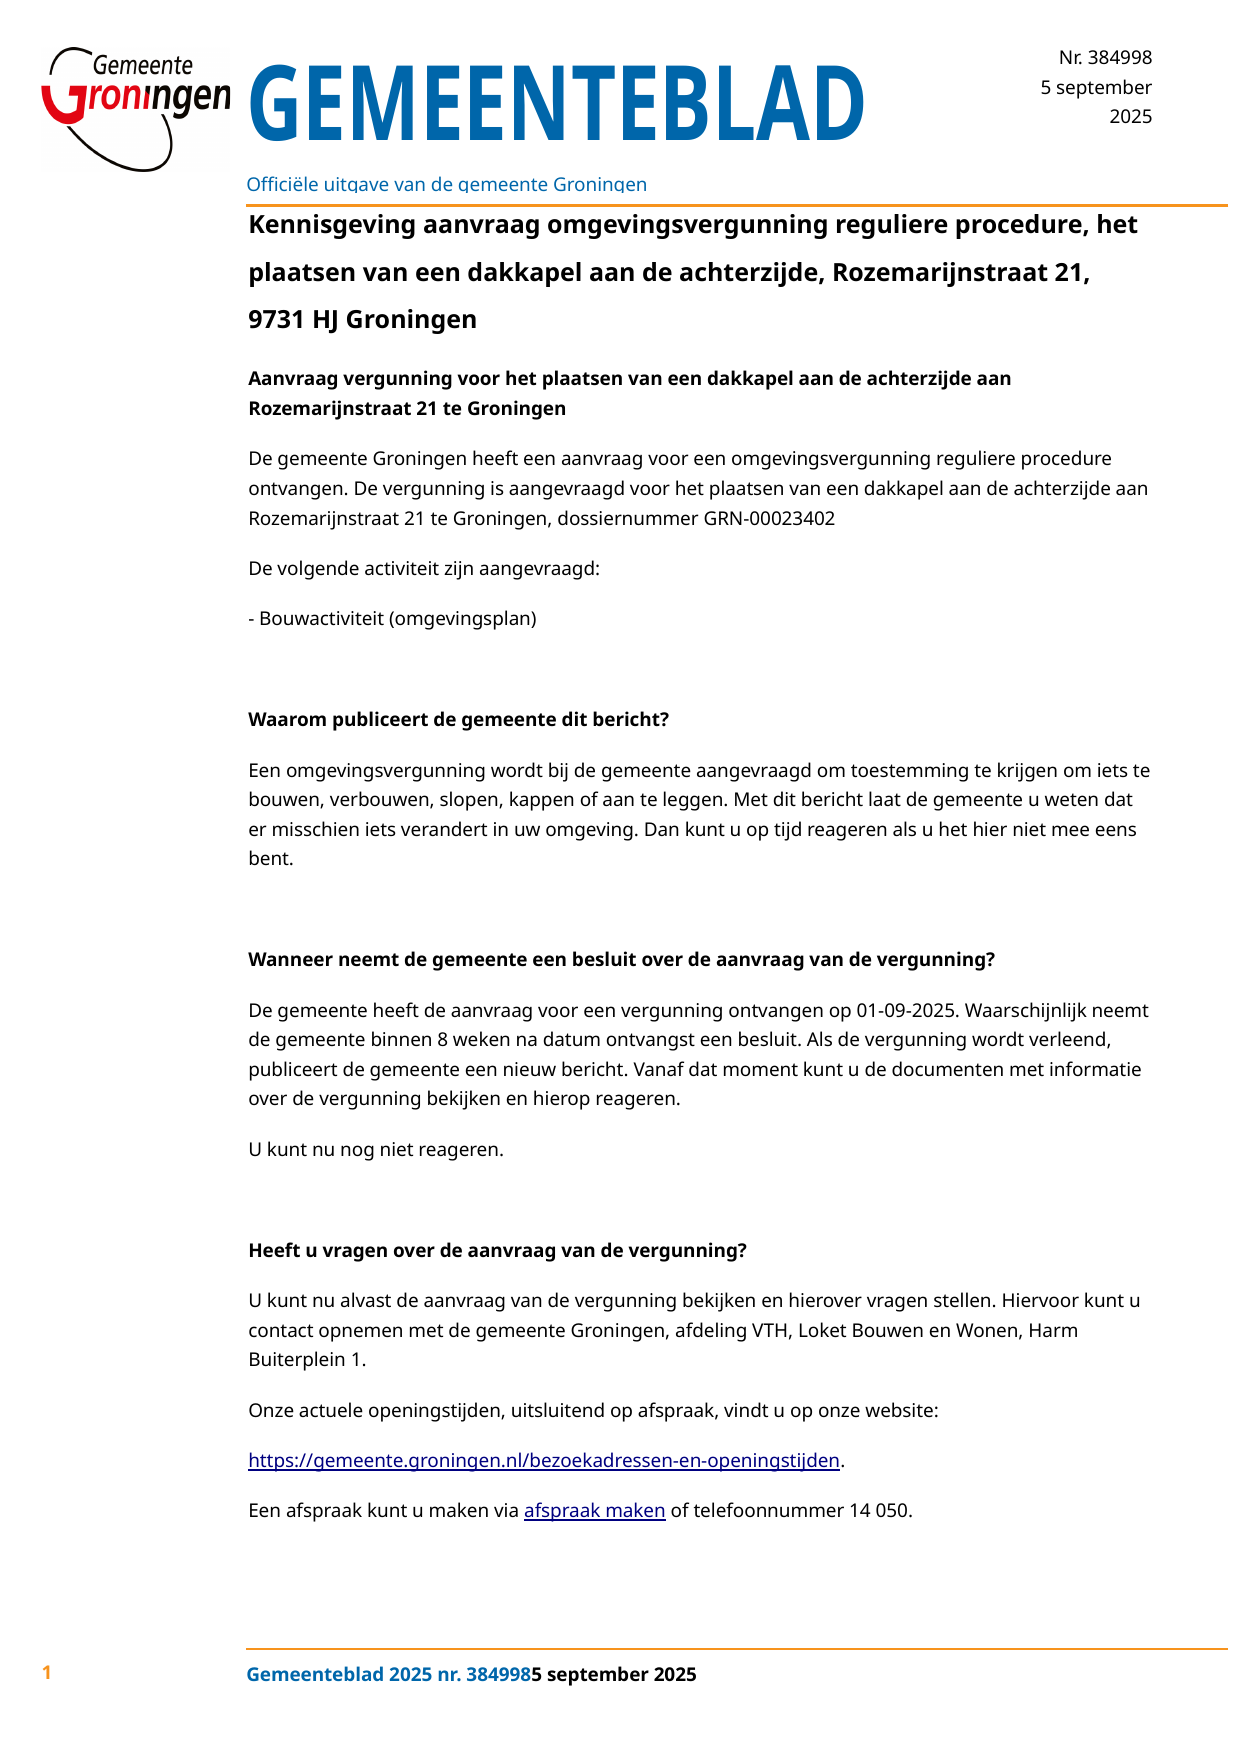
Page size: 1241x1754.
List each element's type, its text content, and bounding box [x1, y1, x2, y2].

text Onze actuele openingstijden, uitsluitend op afspraak, vindt u op onze website: [248, 1397, 1152, 1422]
text Heeft u vragen over de aanvraag van de vergunning? [248, 1237, 1152, 1262]
text Een omgevingsvergunning wordt bij de gemeente aangevraagd om toestemming te krijgen om iets te bouwen, verbouwen, slopen, kappen of aan te leggen. Met dit bericht laat de gemeente u weten dat er misschien iets verandert in uw omgeving. Dan kunt u op tijd reageren als u het hier niet mee eens bent. [248, 757, 1152, 871]
text De gemeente Groningen heeft een aanvraag voor een omgevingsvergunning reguliere procedure ontvangen. De vergunning is aangevraagd voor het plaatsen van een dakkapel aan de achterzijde aan Rozemarijnstraat 21 te Groningen, dossiernummer GRN-00023402 [248, 446, 1152, 530]
text Waarom publiceert de gemeente dit bericht? [248, 706, 1152, 732]
text https://gemeente.groningen.nl/bezoekadressen-en-openingstijden. [248, 1447, 1152, 1473]
text Wanneer neemt de gemeente een besluit over de aanvraag van de vergunning? [248, 946, 1152, 972]
text Kennisgeving aanvraag omgevingsvergunning reguliere procedure, het plaatsen van een dakkapel aan de achterzijde, Rozemarijnstraat 21, 9731 HJ Groningen [248, 207, 1152, 336]
text Een afspraak kunt u maken via afspraak maken of telefoonnummer 14 050. [248, 1498, 1152, 1523]
text U kunt nu nog niet reageren. [248, 1136, 1152, 1162]
text Aanvraag vergunning voor het plaatsen van een dakkapel aan de achterzijde aan Rozemarijnstraat 21 te Groningen [248, 366, 1152, 421]
text De volgende activiteit zijn aangevraagd: [248, 555, 1152, 581]
text De gemeente heeft de aanvraag voor een vergunning ontvangen op 01-09-2025. Waarschijnlijk neemt de gemeente binnen 8 weken na datum ontvangst een besluit. Als de vergunning wordt verleend, publiceert de gemeente een nieuw bericht. Vanaf dat moment kunt u de documenten met informatie over de vergunning bekijken en hierop reageren. [248, 997, 1152, 1111]
picture [41, 47, 231, 172]
text U kunt nu alvast de aanvraag van de vergunning bekijken en hierover vragen stellen. Hiervoor kunt u contact opnemen met de gemeente Groningen, afdeling VTH, Loket Bouwen en Wonen, Harm Buiterplein 1. [248, 1287, 1152, 1372]
text - Bouwactiviteit (omgevingsplan) [248, 606, 1152, 631]
